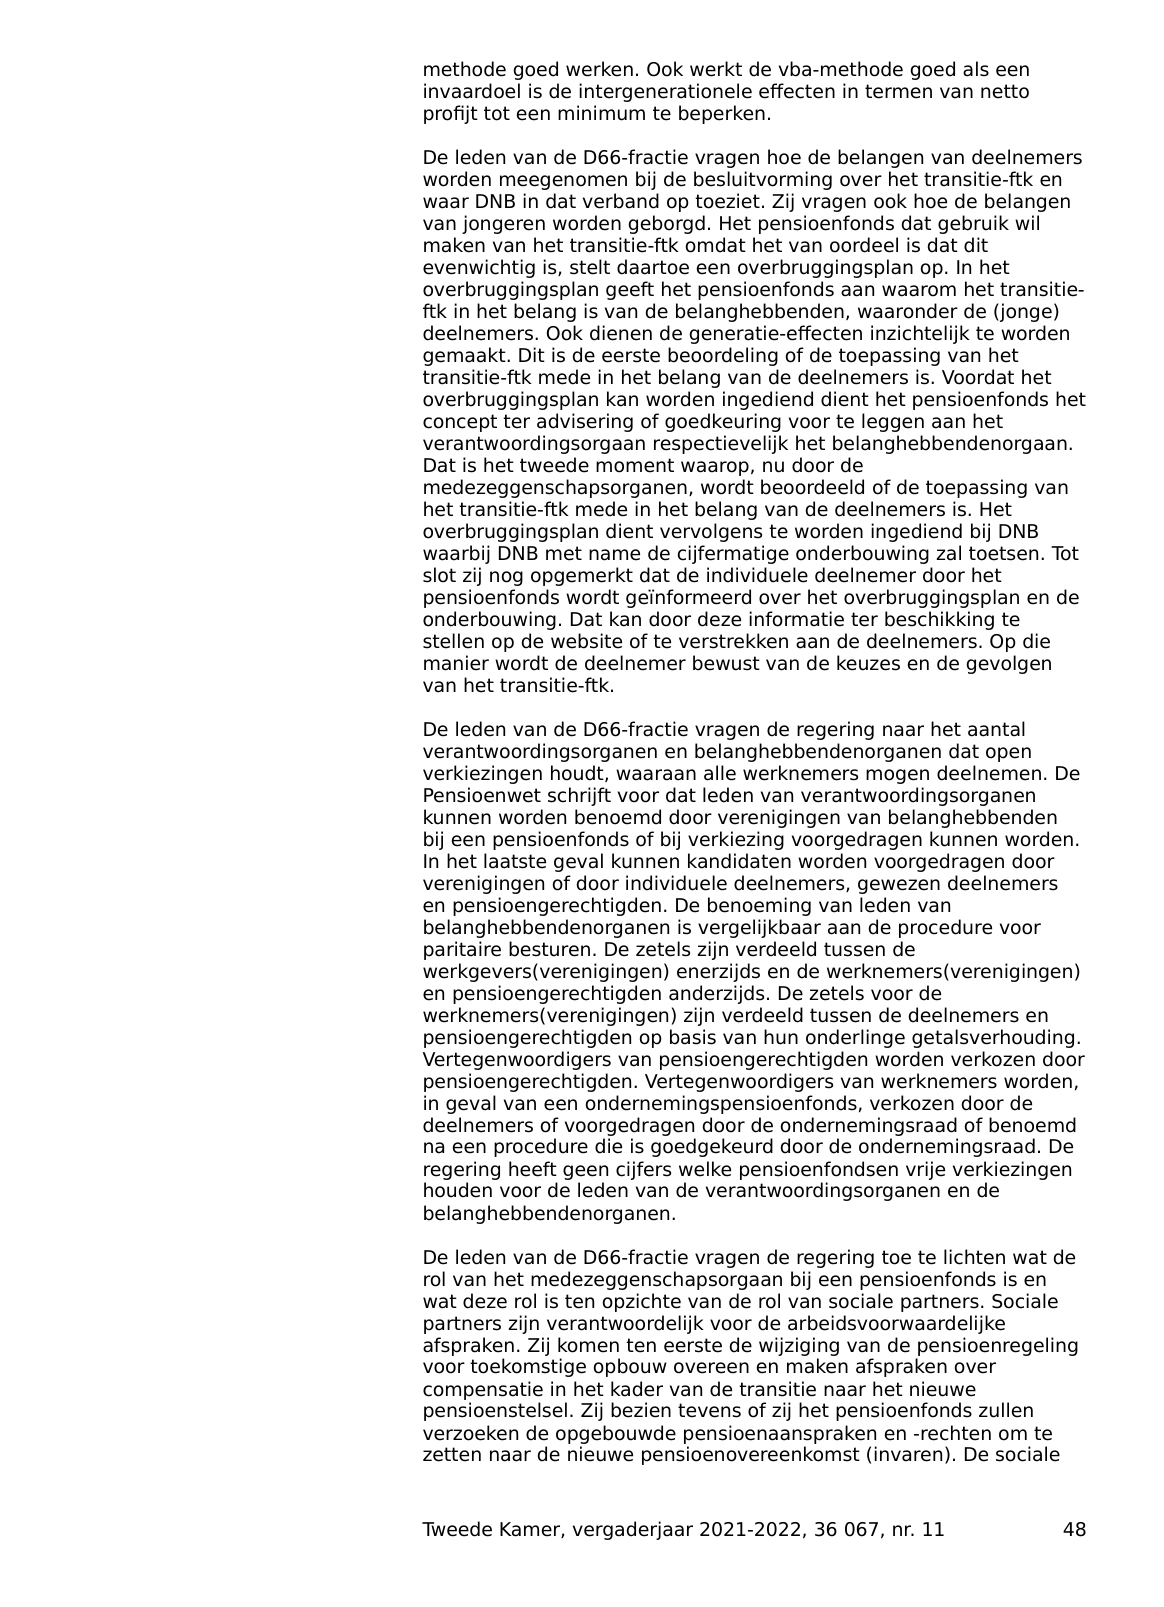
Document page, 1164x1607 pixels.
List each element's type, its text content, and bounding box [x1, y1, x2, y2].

text methode goed werken. Ook werkt de vba-methode goed als een invaardoel is de intergenerationele effecten in termen van netto profijt tot een minimum te beperken. [422, 59, 1087, 125]
text De leden van de D66-fractie vragen de regering naar het aantal verantwoordingsorganen en belanghebbendenorganen dat open verkiezingen houdt, waaraan alle werknemers mogen deelnemen. De Pensioenwet schrijft voor dat leden van verantwoordingsorganen kunnen worden benoemd door verenigingen van belanghebbenden bij een pensioenfonds of bij verkiezing voorgedragen kunnen worden. In het laatste geval kunnen kandidaten worden voorgedragen door verenigingen of door individuele deelnemers, gewezen deelnemers en pensioengerechtigden. De benoeming van leden van belanghebbendenorganen is vergelijkbaar aan de procedure voor paritaire besturen. De zetels zijn verdeeld tussen de werkgevers(verenigingen) enerzijds en de werknemers(verenigingen) en pensioengerechtigden anderzijds. De zetels voor de werknemers(verenigingen) zijn verdeeld tussen de deelnemers en pensioengerechtigden op basis van hun onderlinge getalsverhouding. Vertegenwoordigers van pensioengerechtigden worden verkozen door pensioengerechtigden. Vertegenwoordigers van werknemers worden, in geval van een ondernemingspensioenfonds, verkozen door de deelnemers of voorgedragen door de ondernemingsraad of benoemd na een procedure die is goedgekeurd door de ondernemingsraad. De regering heeft geen cijfers welke pensioenfondsen vrije verkiezingen houden voor de leden van de verantwoordingsorganen en de belanghebbendenorganen. [422, 719, 1087, 1224]
text De leden van de D66-fractie vragen de regering toe te lichten wat de rol van het medezeggenschapsorgaan bij een pensioenfonds is en wat deze rol is ten opzichte van de rol van sociale partners. Sociale partners zijn verantwoordelijk voor de arbeidsvoorwaardelijke afspraken. Zij komen ten eerste de wijziging van de pensioenregeling voor toekomstige opbouw overeen en maken afspraken over compensatie in het kader van de transitie naar het nieuwe pensioenstelsel. Zij bezien tevens of zij het pensioenfonds zullen verzoeken de opgebouwde pensioenaanspraken en -rechten om te zetten naar de nieuwe pensioenovereenkomst (invaren). De sociale [422, 1247, 1087, 1466]
text De leden van de D66-fractie vragen hoe de belangen van deelnemers worden meegenomen bij de besluitvorming over het transitie-ftk en waar DNB in dat verband op toeziet. Zij vragen ook hoe de belangen van jongeren worden geborgd. Het pensioenfonds dat gebruik wil maken van het transitie-ftk omdat het van oordeel is dat dit evenwichtig is, stelt daartoe een overbruggingsplan op. In het overbruggingsplan geeft het pensioenfonds aan waarom het transitie-ftk in het belang is van de belanghebbenden, waaronder de (jonge) deelnemers. Ook dienen de generatie-effecten inzichtelijk te worden gemaakt. Dit is de eerste beoordeling of de toepassing van het transitie-ftk mede in het belang van de deelnemers is. Voordat het overbruggingsplan kan worden ingediend dient het pensioenfonds het concept ter advisering of goedkeuring voor te leggen aan het verantwoordingsorgaan respectievelijk het belanghebbendenorgaan. Dat is het tweede moment waarop, nu door de medezeggenschapsorganen, wordt beoordeeld of de toepassing van het transitie-ftk mede in het belang van de deelnemers is. Het overbruggingsplan dient vervolgens te worden ingediend bij DNB waarbij DNB met name de cijfermatige onderbouwing zal toetsen. Tot slot zij nog opgemerkt dat de individuele deelnemer door het pensioenfonds wordt geïnformeerd over het overbruggingsplan en de onderbouwing. Dat kan door deze informatie ter beschikking te stellen op de website of te verstrekken aan de deelnemers. Op die manier wordt de deelnemer bewust van de keuzes en de gevolgen van het transitie-ftk. [422, 147, 1087, 697]
